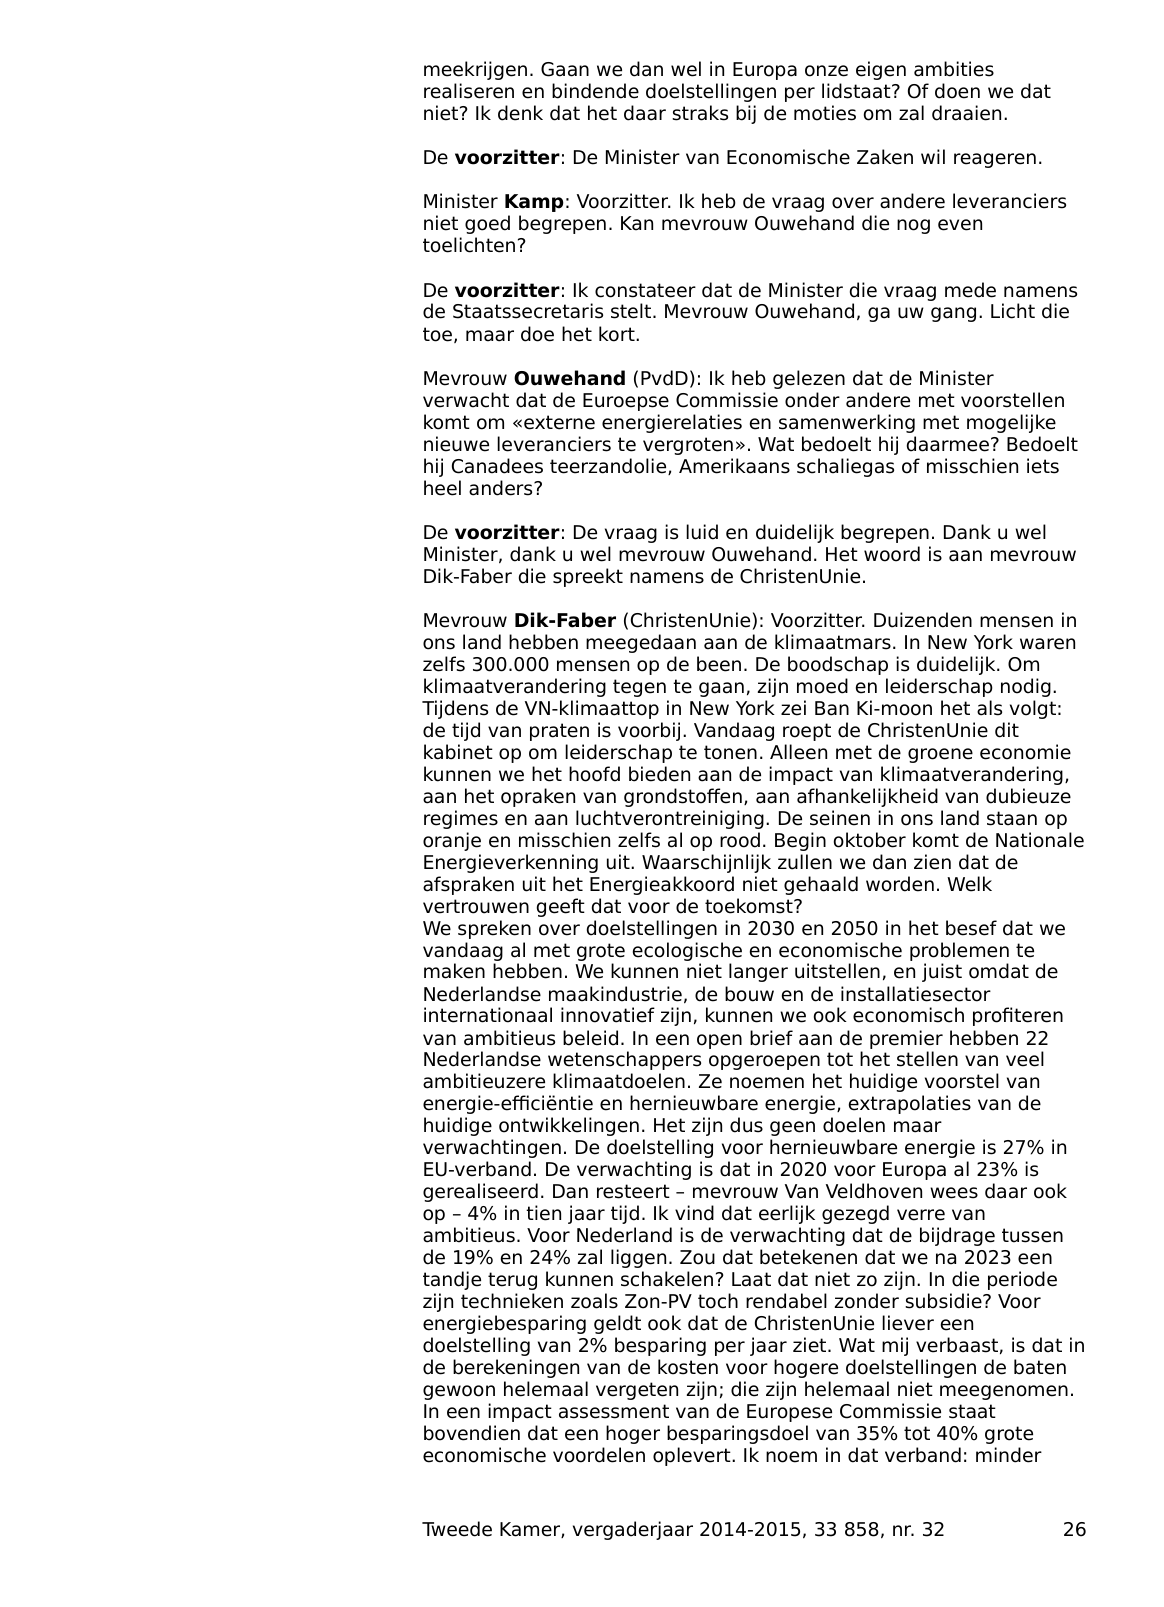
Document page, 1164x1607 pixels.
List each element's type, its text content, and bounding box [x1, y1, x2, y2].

text meekrijgen. Gaan we dan wel in Europa onze eigen ambities realiseren en bindende doelstellingen per lidstaat? Of doen we dat niet? Ik denk dat het daar straks bij de moties om zal draaien. [422, 59, 1087, 125]
text De voorzitter: De Minister van Economische Zaken wil reageren. [422, 147, 1087, 169]
text De voorzitter: De vraag is luid en duidelijk begrepen. Dank u wel Minister, dank u wel mevrouw Ouwehand. Het woord is aan mevrouw Dik-Faber die spreekt namens de ChristenUnie. [422, 522, 1087, 588]
text Mevrouw Ouwehand (PvdD): Ik heb gelezen dat de Minister verwacht dat de Euroepse Commissie onder andere met voorstellen komt om «externe energierelaties en samenwerking met mogelijke nieuwe leveranciers te vergroten». Wat bedoelt hij daarmee? Bedoelt hij Canadees teerzandolie, Amerikaans schaliegas of misschien iets heel anders? [422, 368, 1087, 499]
text We spreken over doelstellingen in 2030 en 2050 in het besef dat we vandaag al met grote ecologische en economische problemen te maken hebben. We kunnen niet langer uitstellen, en juist omdat de Nederlandse maakindustrie, de bouw en de installatiesector internationaal innovatief zijn, kunnen we ook economisch profiteren van ambitieus beleid. In een open brief aan de premier hebben 22 Nederlandse wetenschappers opgeroepen tot het stellen van veel ambitieuzere klimaatdoelen. Ze noemen het huidige voorstel van energie-efficiëntie en hernieuwbare energie, extrapolaties van de huidige ontwikkelingen. Het zijn dus geen doelen maar verwachtingen. De doelstelling voor hernieuwbare energie is 27% in EU-verband. De verwachting is dat in 2020 voor Europa al 23% is gerealiseerd. Dan resteert – mevrouw Van Veldhoven wees daar ook op – 4% in tien jaar tijd. Ik vind dat eerlijk gezegd verre van ambitieus. Voor Nederland is de verwachting dat de bijdrage tussen de 19% en 24% zal liggen. Zou dat betekenen dat we na 2023 een tandje terug kunnen schakelen? Laat dat niet zo zijn. In die periode zijn technieken zoals Zon-PV toch rendabel zonder subsidie? Voor energiebesparing geldt ook dat de ChristenUnie liever een doelstelling van 2% besparing per jaar ziet. Wat mij verbaast, is dat in de berekeningen van de kosten voor hogere doelstellingen de baten gewoon helemaal vergeten zijn; die zijn helemaal niet meegenomen. In een impact assessment van de Europese Commissie staat bovendien dat een hoger besparingsdoel van 35% tot 40% grote economische voordelen oplevert. Ik noem in dat verband: minder [422, 917, 1087, 1467]
text Mevrouw Dik-Faber (ChristenUnie): Voorzitter. Duizenden mensen in ons land hebben meegedaan aan de klimaatmars. In New York waren zelfs 300.000 mensen op de been. De boodschap is duidelijk. Om klimaatverandering tegen te gaan, zijn moed en leiderschap nodig. Tijdens de VN-klimaattop in New York zei Ban Ki-moon het als volgt: de tijd van praten is voorbij. Vandaag roept de ChristenUnie dit kabinet op om leiderschap te tonen. Alleen met de groene economie kunnen we het hoofd bieden aan de impact van klimaatverandering, aan het opraken van grondstoffen, aan afhankelijkheid van dubieuze regimes en aan luchtverontreiniging. De seinen in ons land staan op oranje en misschien zelfs al op rood. Begin oktober komt de Nationale Energieverkenning uit. Waarschijnlijk zullen we dan zien dat de afspraken uit het Energieakkoord niet gehaald worden. Welk vertrouwen geeft dat voor de toekomst? [422, 610, 1087, 917]
text De voorzitter: Ik constateer dat de Minister die vraag mede namens de Staatssecretaris stelt. Mevrouw Ouwehand, ga uw gang. Licht die toe, maar doe het kort. [422, 279, 1087, 345]
text Minister Kamp: Voorzitter. Ik heb de vraag over andere leveranciers niet goed begrepen. Kan mevrouw Ouwehand die nog even toelichten? [422, 191, 1087, 257]
